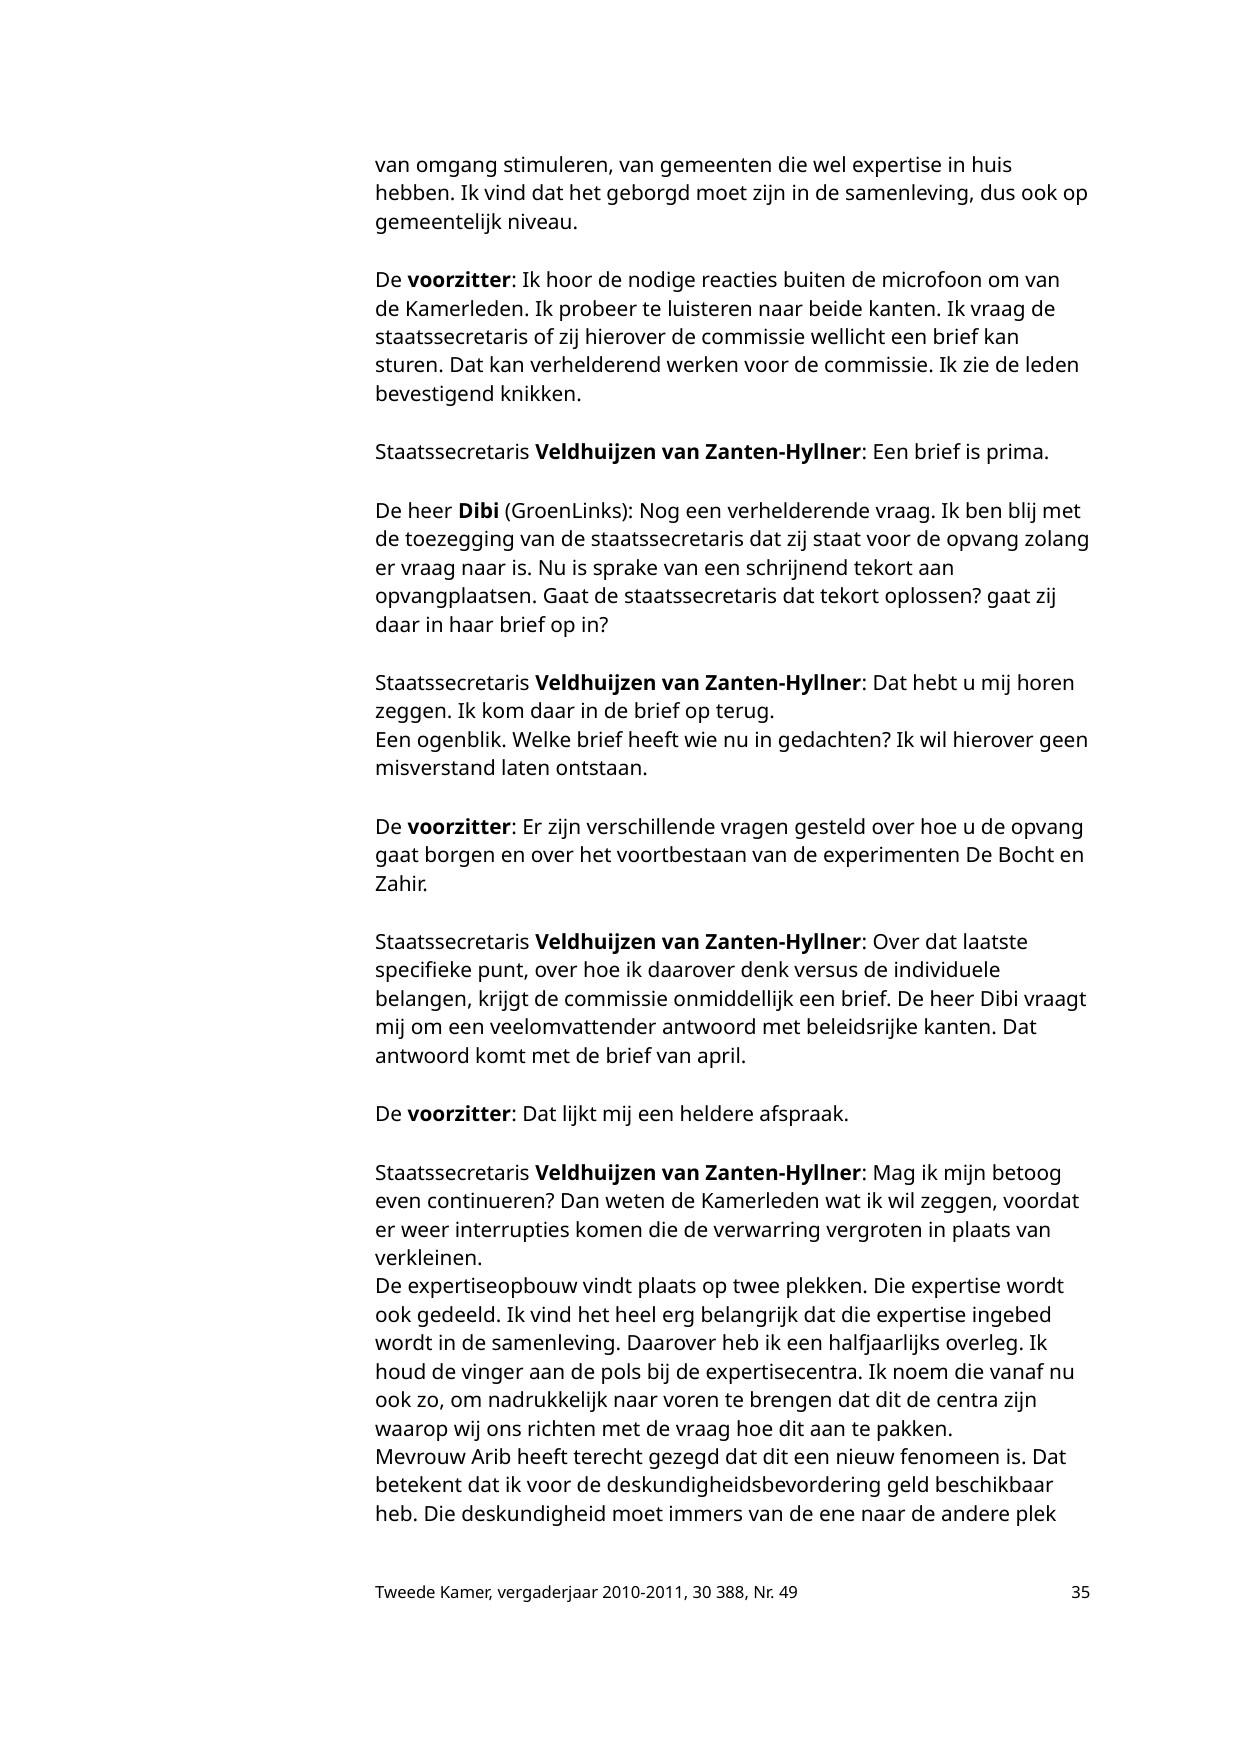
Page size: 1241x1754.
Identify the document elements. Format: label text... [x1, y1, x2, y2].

text De expertiseopbouw vindt plaats op twee plekken. Die expertise wordt ook gedeeld. Ik vind het heel erg belangrijk dat die expertise ingebed wordt in de samenleving. Daarover heb ik een halfjaarlijks overleg. Ik houd de vinger aan de pols bij de expertisecentra. Ik noem die vanaf nu ook zo, om nadrukkelijk naar voren te brengen dat dit de centra zijn waarop wij ons richten met de vraag hoe dit aan te pakken. [375, 1272, 1090, 1442]
text Staatssecretaris Veldhuijzen van Zanten-Hyllner: Mag ik mijn betoog even continueren? Dan weten de Kamerleden wat ik wil zeggen, voordat er weer interrupties komen die de verwarring vergroten in plaats van verkleinen. [375, 1158, 1090, 1272]
text De heer Dibi (GroenLinks): Nog een verhelderende vraag. Ik ben blij met de toezegging van de staatssecretaris dat zij staat voor de opvang zolang er vraag naar is. Nu is sprake van een schrijnend tekort aan opvangplaatsen. Gaat de staatssecretaris dat tekort oplossen? gaat zij daar in haar brief op in? [375, 496, 1090, 638]
text Staatssecretaris Veldhuijzen van Zanten-Hyllner: Dat hebt u mij horen zeggen. Ik kom daar in de brief op terug. [375, 668, 1090, 725]
text Een ogenblik. Welke brief heeft wie nu in gedachten? Ik wil hierover geen misverstand laten ontstaan. [375, 725, 1090, 782]
text Mevrouw Arib heeft terecht gezegd dat dit een nieuw fenomeen is. Dat betekent dat ik voor de deskundigheidsbevordering geld beschikbaar heb. Die deskundigheid moet immers van de ene naar de andere plek [375, 1442, 1090, 1527]
text De voorzitter: Er zijn verschillende vragen gesteld over hoe u de opvang gaat borgen en over het voortbestaan van de experimenten De Bocht en Zahir. [375, 812, 1090, 897]
text De voorzitter: Dat lijkt mij een heldere afspraak. [375, 1099, 1090, 1128]
text van omgang stimuleren, van gemeenten die wel expertise in huis hebben. Ik vind dat het geborgd moet zijn in de samenleving, dus ook op gemeentelijk niveau. [375, 150, 1090, 235]
text Staatssecretaris Veldhuijzen van Zanten-Hyllner: Over dat laatste specifieke punt, over hoe ik daarover denk versus de individuele belangen, krijgt de commissie onmiddellijk een brief. De heer Dibi vraagt mij om een veelomvattender antwoord met beleidsrijke kanten. Dat antwoord komt met de brief van april. [375, 927, 1090, 1069]
text Staatssecretaris Veldhuijzen van Zanten-Hyllner: Een brief is prima. [375, 437, 1090, 466]
text De voorzitter: Ik hoor de nodige reacties buiten de microfoon om van de Kamerleden. Ik probeer te luisteren naar beide kanten. Ik vraag de staatssecretaris of zij hierover de commissie wellicht een brief kan sturen. Dat kan verhelderend werken voor de commissie. Ik zie de leden bevestigend knikken. [375, 265, 1090, 407]
